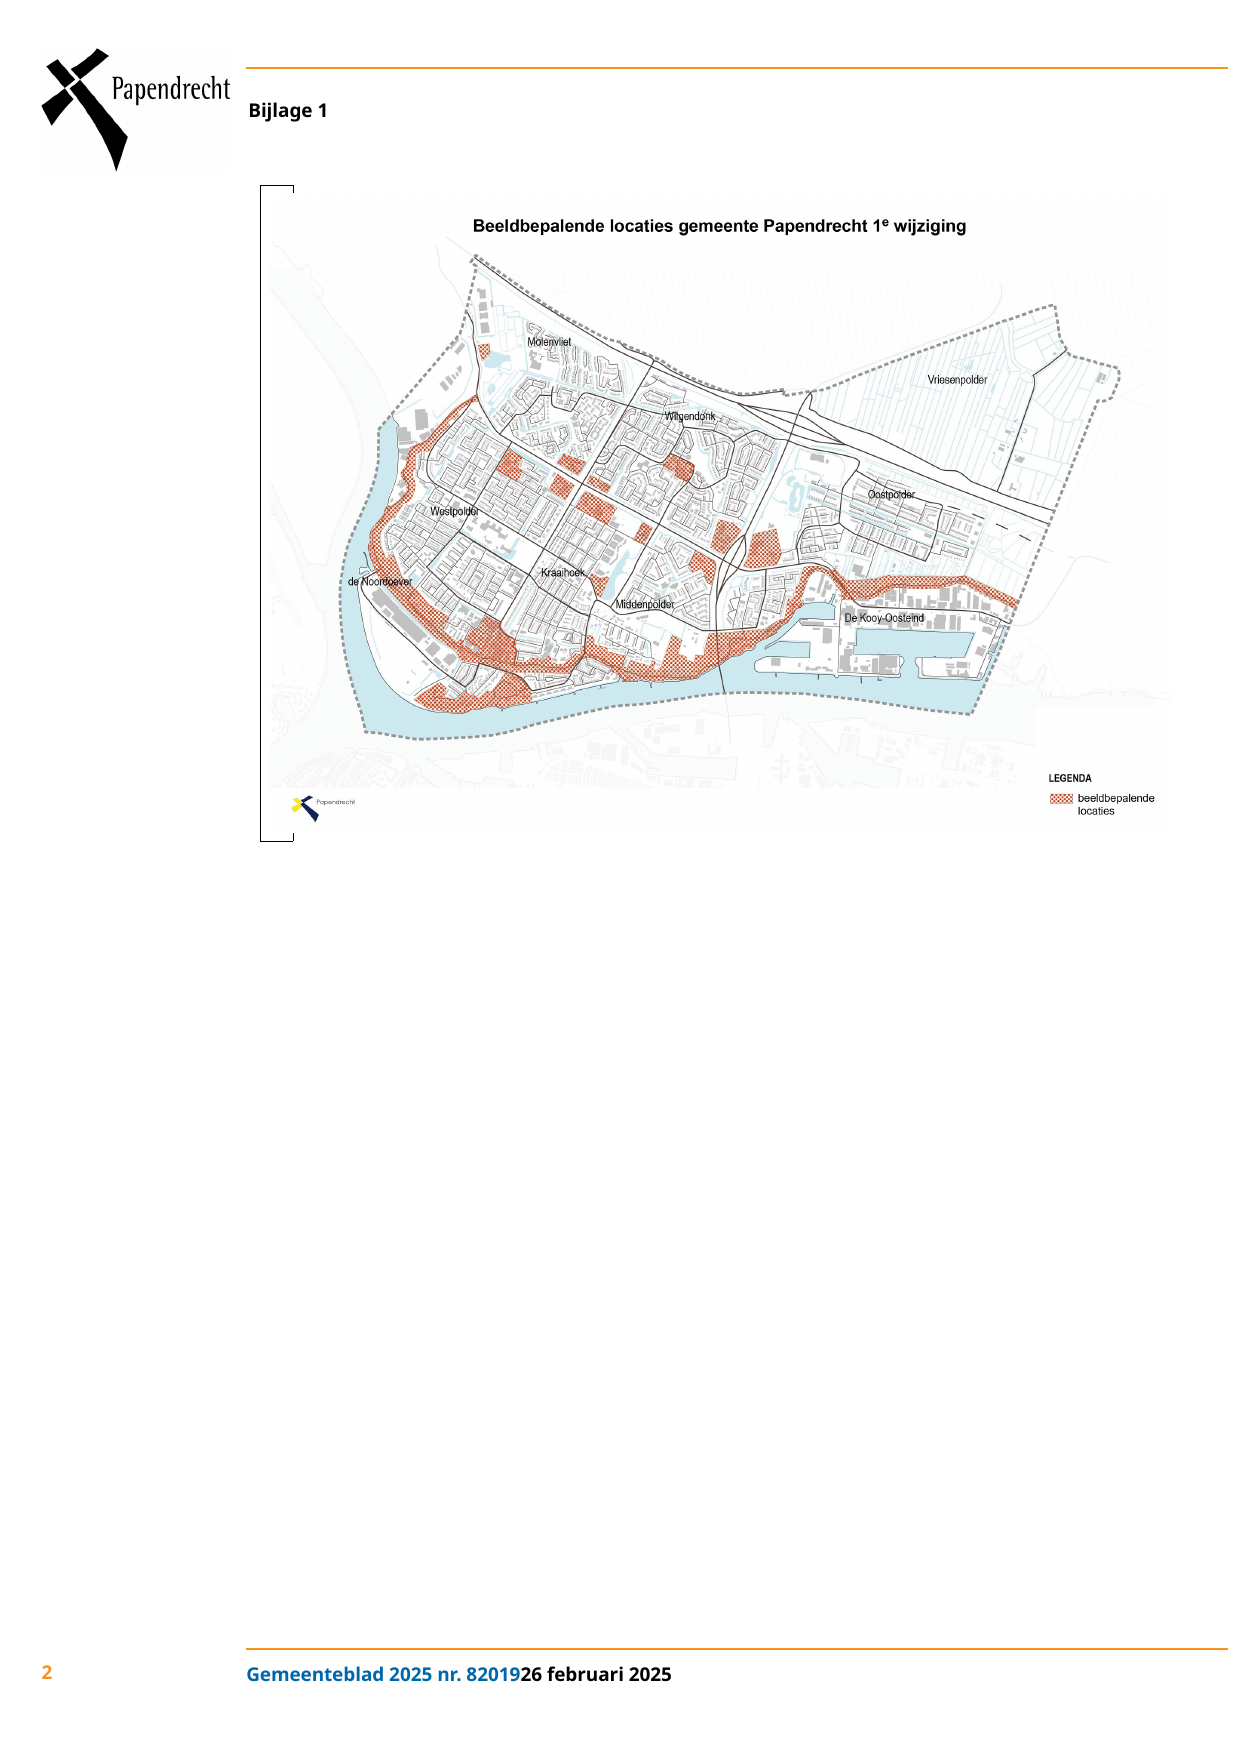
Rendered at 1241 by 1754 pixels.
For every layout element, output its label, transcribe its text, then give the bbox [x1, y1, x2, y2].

picture [41, 47, 231, 172]
text Bijlage 1 [248, 95, 1152, 123]
picture [268, 193, 1173, 833]
